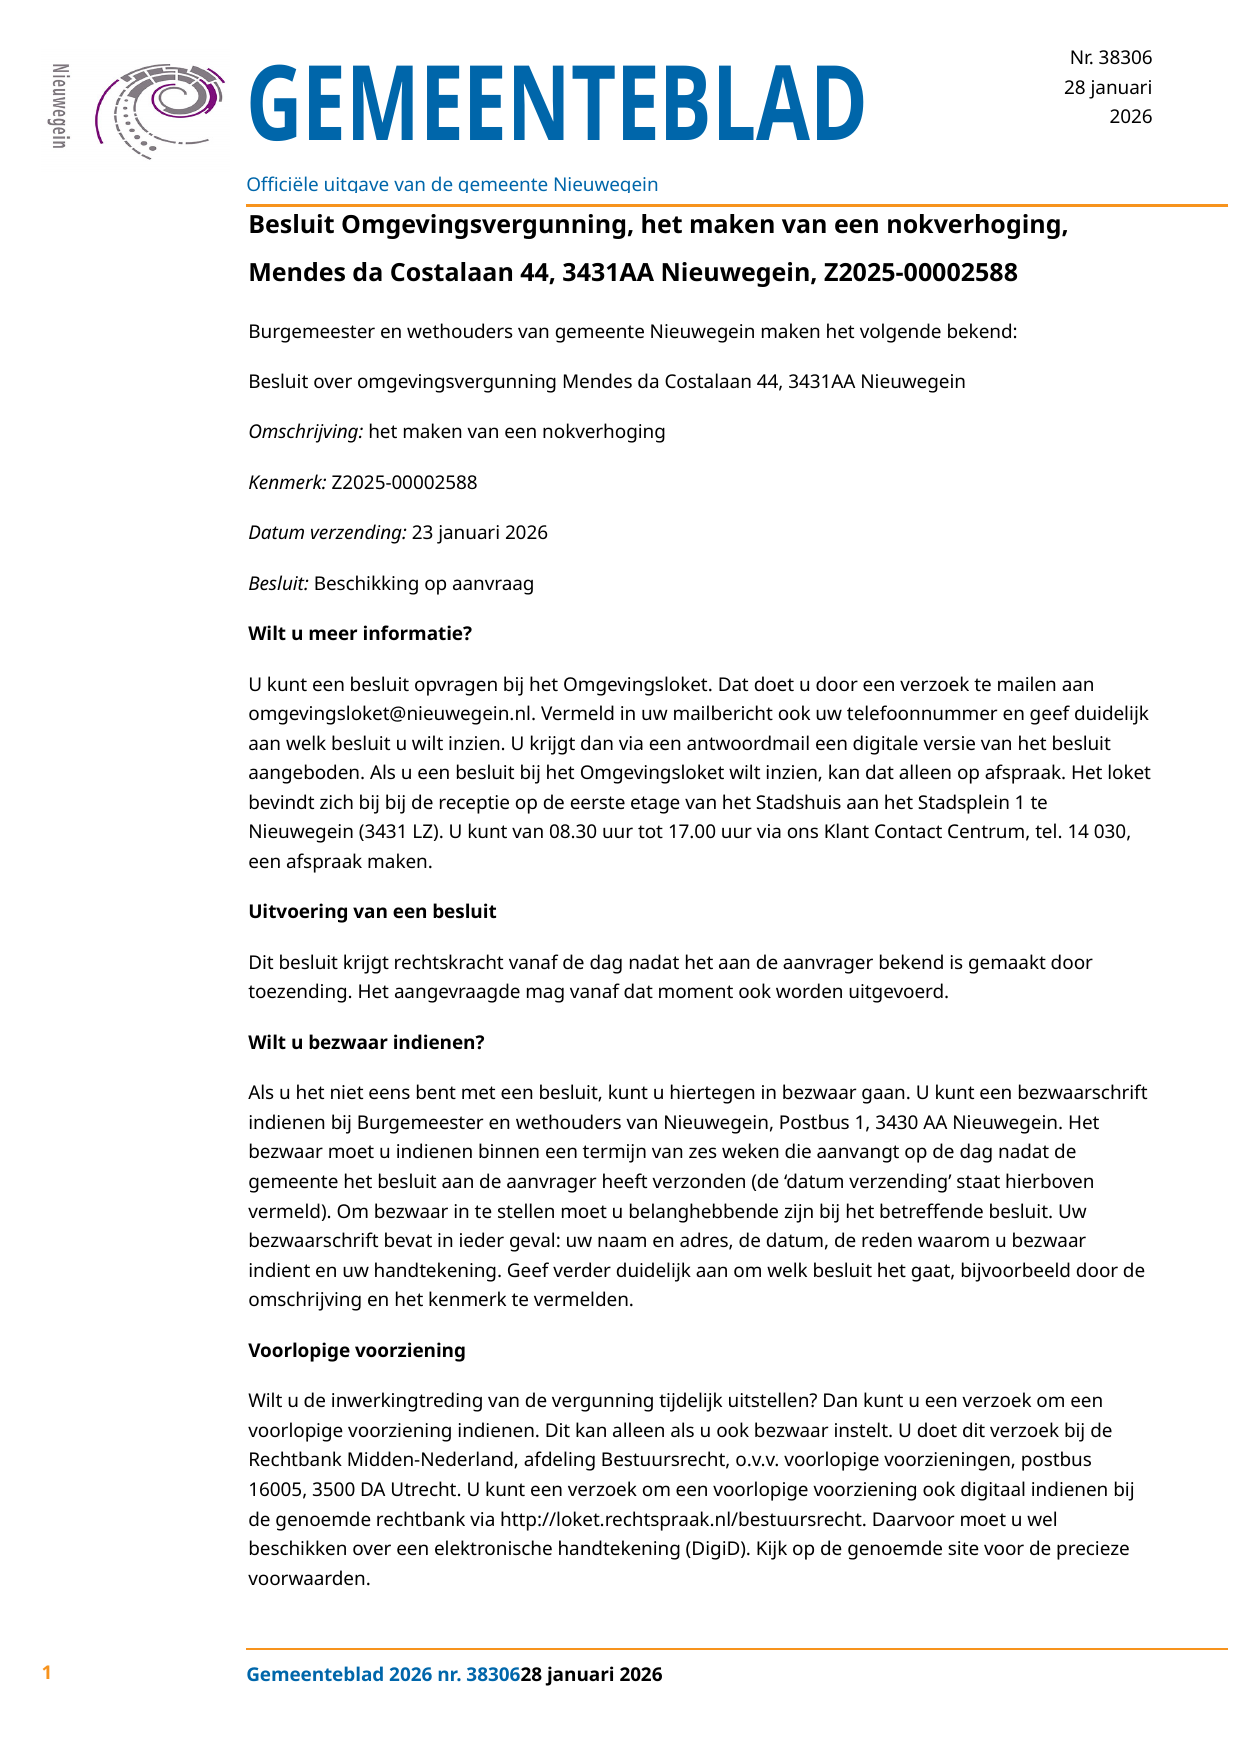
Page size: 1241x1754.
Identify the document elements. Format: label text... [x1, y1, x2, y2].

text Dit besluit krijgt rechtskracht vanaf de dag nadat het aan de aanvrager bekend is gemaakt door toezending. Het aangevraagde mag vanaf dat moment ook worden uitgevoerd. [248, 949, 1152, 1004]
text Besluit Omgevingsvergunning, het maken van een nokverhoging, Mendes da Costalaan 44, 3431AA Nieuwegein, Z2025-00002588 [248, 207, 1152, 288]
text Besluit: Beschikking op aanvraag [248, 570, 1152, 596]
text Voorlopige voorziening [248, 1337, 1152, 1363]
text Uitvoering van een besluit [248, 899, 1152, 924]
text Wilt u de inwerkingtreding van de vergunning tijdelijk uitstellen? Dan kunt u een verzoek om een voorlopige voorziening indienen. Dit kan alleen als u ook bezwaar instelt. U doet dit verzoek bij de Rechtbank Midden-Nederland, afdeling Bestuursrecht, o.v.v. voorlopige voorzieningen, postbus 16005, 3500 DA Utrecht. U kunt een verzoek om een voorlopige voorziening ook digitaal indienen bij de genoemde rechtbank via http://loket.rechtspraak.nl/bestuursrecht. Daarvoor moet u wel beschikken over een elektronische handtekening (DigiD). Kijk op de genoemde site voor de precieze voorwaarden. [248, 1387, 1152, 1591]
picture [41, 47, 231, 172]
text U kunt een besluit opvragen bij het Omgevingsloket. Dat doet u door een verzoek te mailen aan omgevingsloket@nieuwegein.nl. Vermeld in uw mailbericht ook uw telefoonnummer en geef duidelijk aan welk besluit u wilt inzien. U krijgt dan via een antwoordmail een digitale versie van het besluit aangeboden. Als u een besluit bij het Omgevingsloket wilt inzien, kan dat alleen op afspraak. Het loket bevindt zich bij bij de receptie op de eerste etage van het Stadshuis aan het Stadsplein 1 te Nieuwegein (3431 LZ). U kunt van 08.30 uur tot 17.00 uur via ons Klant Contact Centrum, tel. 14 030, een afspraak maken. [248, 671, 1152, 874]
text Kenmerk: Z2025-00002588 [248, 469, 1152, 495]
text Als u het niet eens bent met een besluit, kunt u hiertegen in bezwaar gaan. U kunt een bezwaarschrift indienen bij Burgemeester en wethouders van Nieuwegein, Postbus 1, 3430 AA Nieuwegein. Het bezwaar moet u indienen binnen een termijn van zes weken die aanvangt op de dag nadat de gemeente het besluit aan de aanvrager heeft verzonden (de ‘datum verzending’ staat hierboven vermeld). Om bezwaar in te stellen moet u belanghebbende zijn bij het betreffende besluit. Uw bezwaarschrift bevat in ieder geval: uw naam en adres, de datum, de reden waarom u bezwaar indient en uw handtekening. Geef verder duidelijk aan om welk besluit het gaat, bijvoorbeeld door de omschrijving en het kenmerk te vermelden. [248, 1079, 1152, 1312]
text Burgemeester en wethouders van gemeente Nieuwegein maken het volgende bekend: [248, 318, 1152, 344]
text Datum verzending: 23 januari 2026 [248, 519, 1152, 545]
text Wilt u meer informatie? [248, 620, 1152, 646]
text Omschrijving: het maken van een nokverhoging [248, 419, 1152, 444]
text Besluit over omgevingsvergunning Mendes da Costalaan 44, 3431AA Nieuwegein [248, 368, 1152, 394]
text Wilt u bezwaar indienen? [248, 1029, 1152, 1055]
